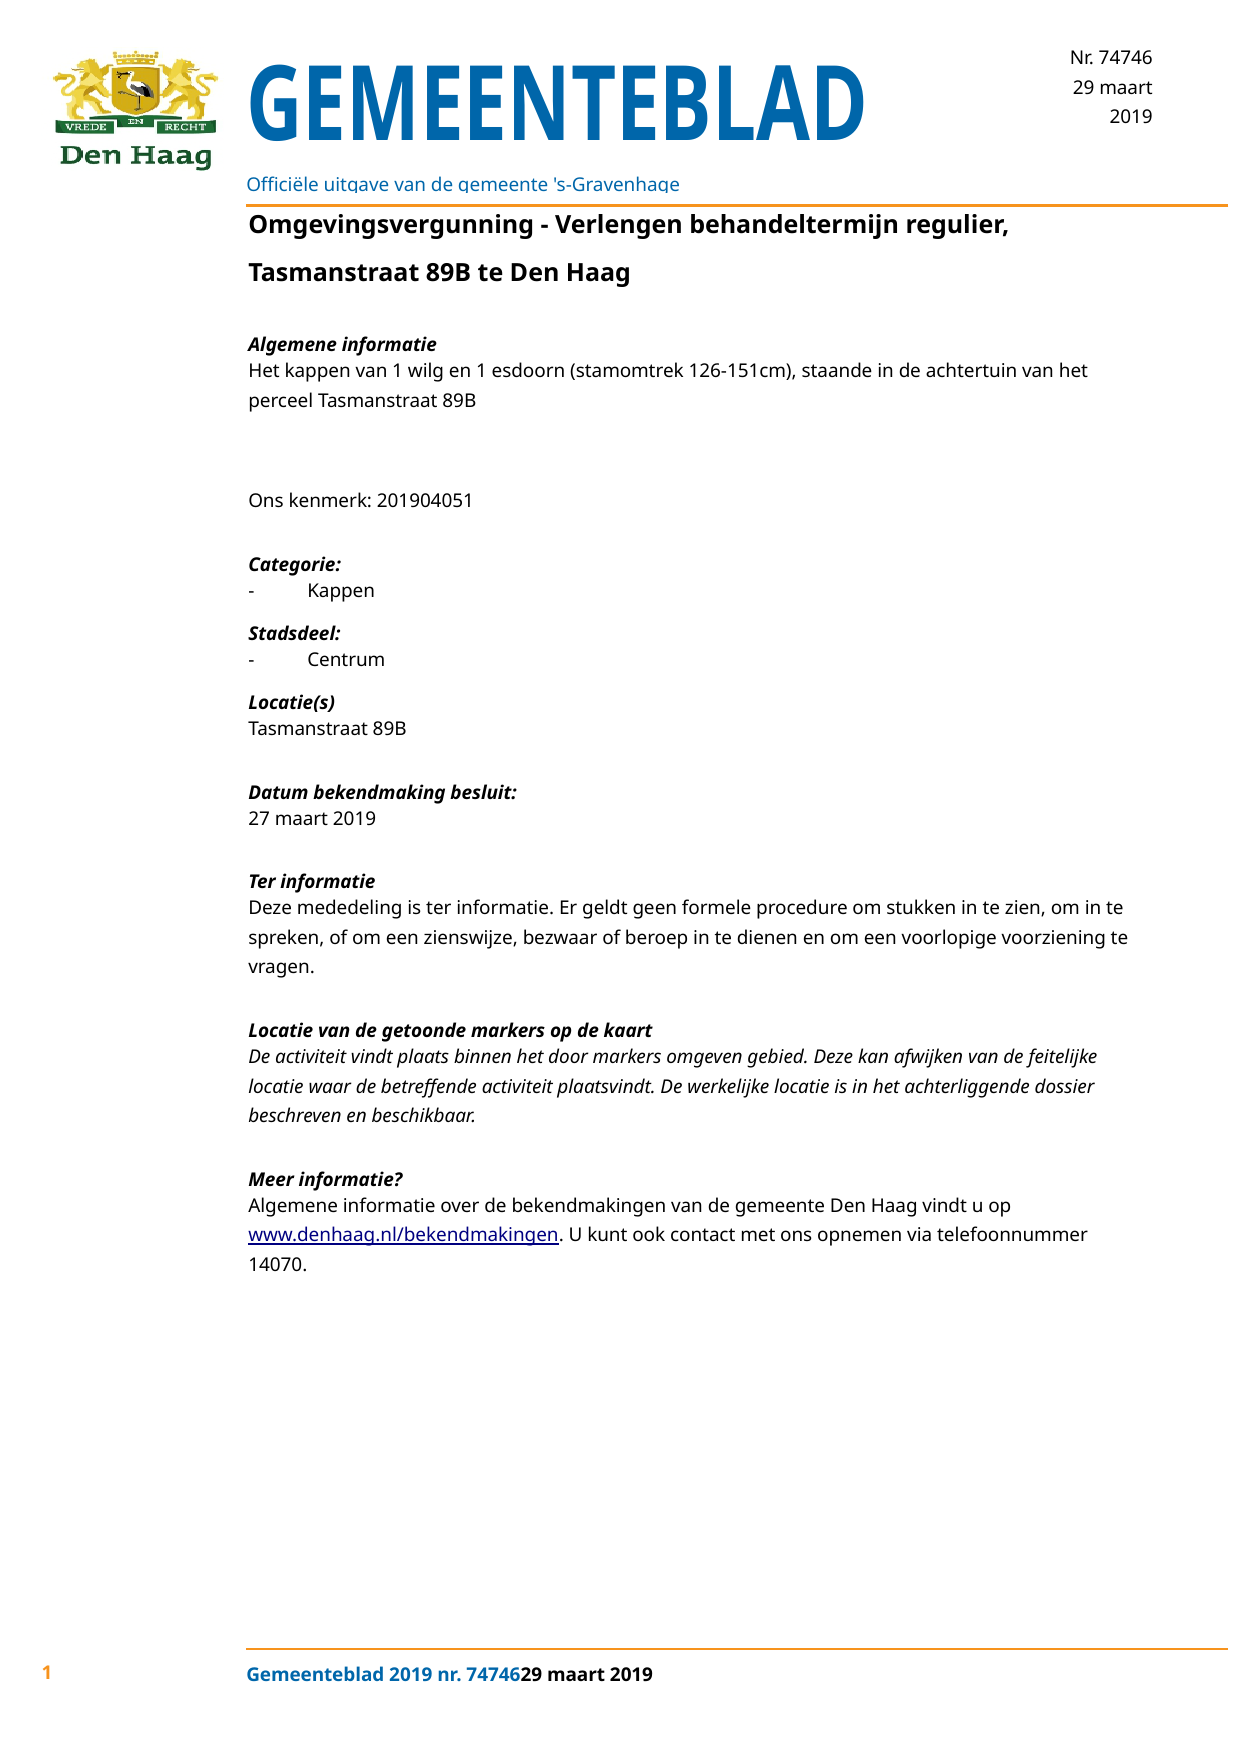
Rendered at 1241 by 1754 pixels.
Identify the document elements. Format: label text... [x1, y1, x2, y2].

text Deze mededeling is ter informatie. Er geldt geen formele procedure om stukken in te zien, om in te spreken, of om een zienswijze, bezwaar of beroep in te dienen en om een voorlopige voorziening te vragen. [248, 894, 1152, 979]
text 27 maart 2019 [248, 805, 1152, 830]
text Locatie van de getoonde markers op de kaart [248, 1017, 1152, 1043]
text Categorie: [248, 552, 1152, 577]
list Kappen [248, 577, 1152, 603]
text Algemene informatie over de bekendmakingen van de gemeente Den Haag vindt u op www.denhaag.nl/bekendmakingen. U kunt ook contact met ons opnemen via telefoonnummer 14070. [248, 1192, 1152, 1277]
text Tasmanstraat 89B [248, 715, 1152, 741]
text Omgevingsvergunning - Verlengen behandeltermijn regulier, Tasmanstraat 89B te Den Haag [248, 207, 1152, 288]
picture [41, 47, 231, 172]
text Locatie(s) [248, 689, 1152, 715]
text Ons kenmerk: 201904051 [248, 488, 1152, 513]
text Meer informatie? [248, 1166, 1152, 1192]
text Het kappen van 1 wilg en 1 esdoorn (stamomtrek 126-151cm), staande in de achtertuin van het perceel Tasmanstraat 89B [248, 357, 1152, 412]
text De activiteit vindt plaats binnen het door markers omgeven gebied. Deze kan afwijken van de feitelijke locatie waar de betreffende activiteit plaatsvindt. De werkelijke locatie is in het achterliggende dossier beschreven en beschikbaar. [248, 1043, 1152, 1128]
text Datum bekendmaking besluit: [248, 779, 1152, 805]
list Centrum [248, 646, 1152, 672]
text Stadsdeel: [248, 620, 1152, 646]
text Algemene informatie [248, 331, 1152, 357]
text Ter informatie [248, 869, 1152, 894]
